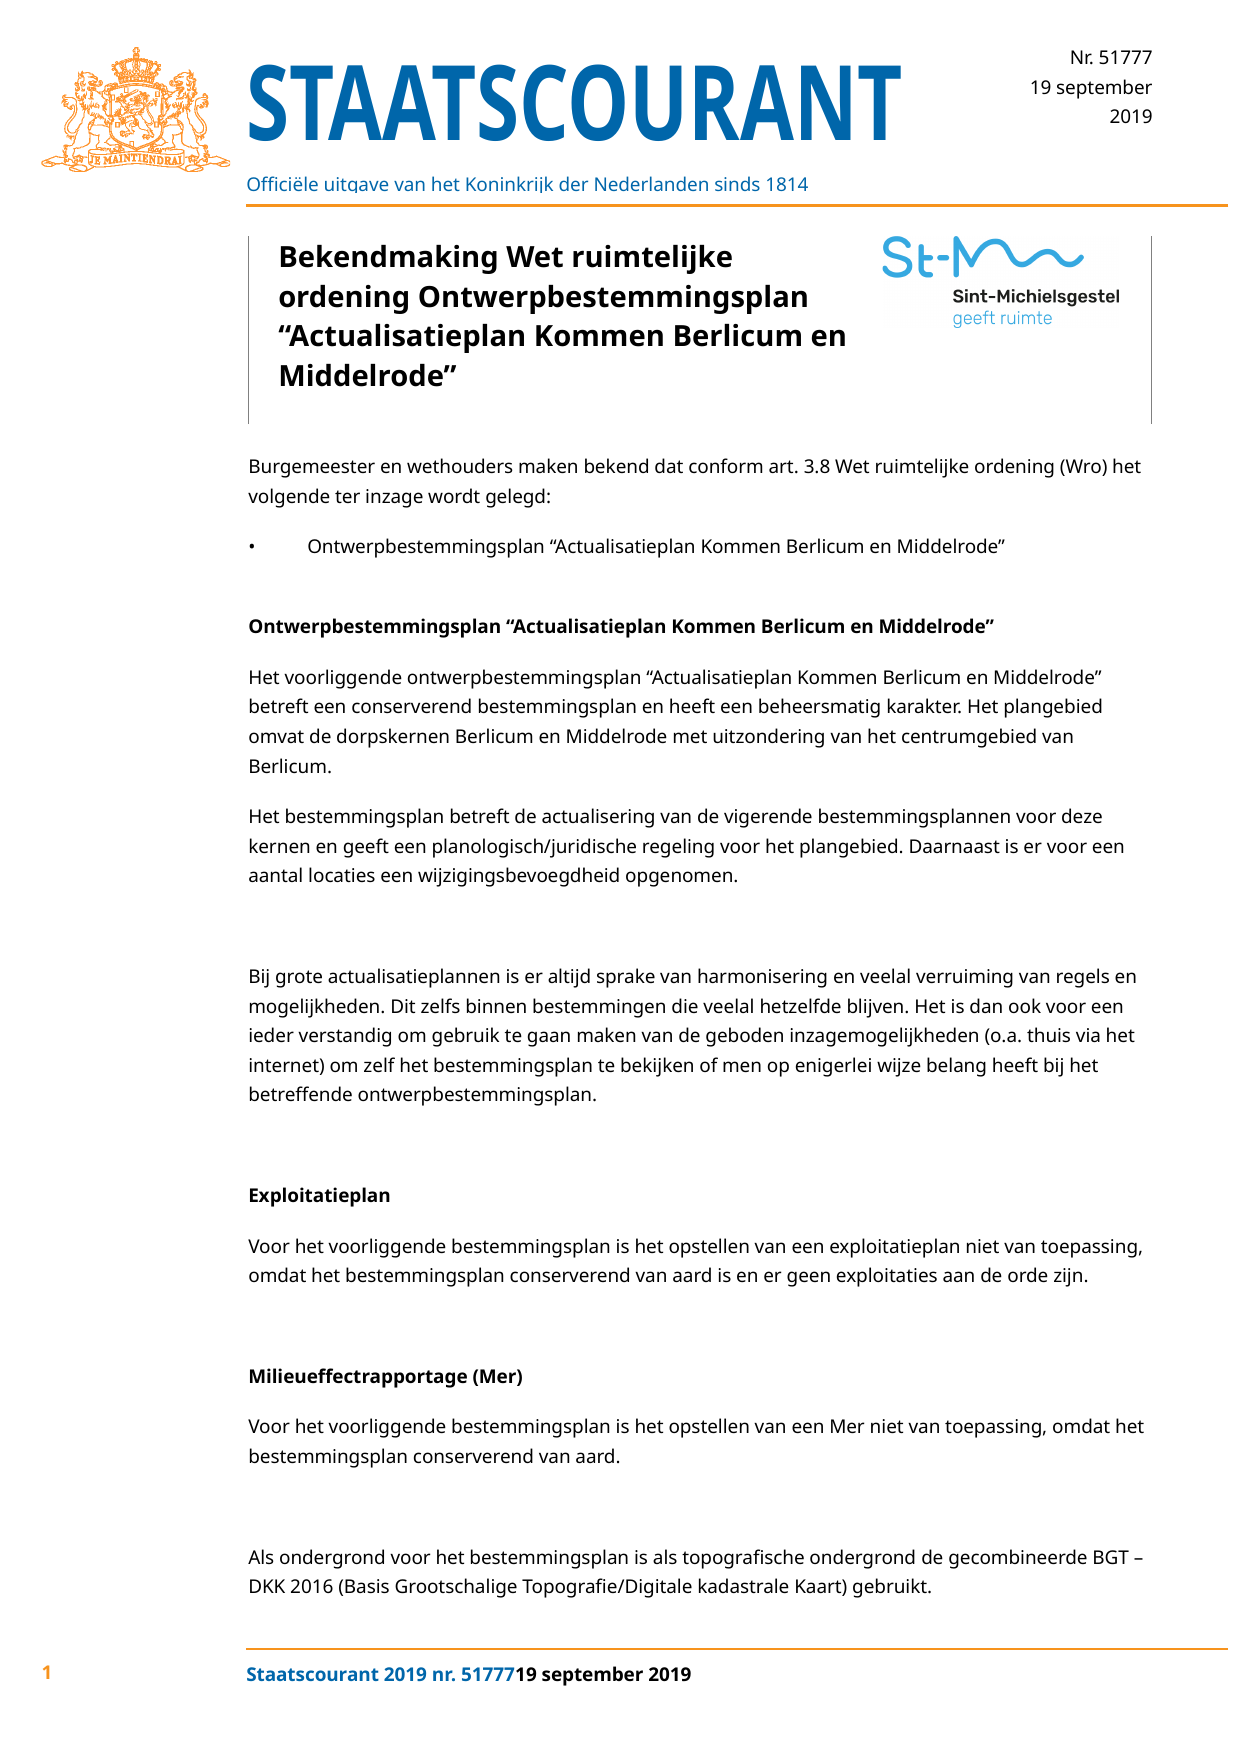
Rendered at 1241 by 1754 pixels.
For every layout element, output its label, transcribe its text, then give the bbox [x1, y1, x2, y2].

picture [882, 236, 1119, 328]
text Burgemeester en wethouders maken bekend dat conform art. 3.8 Wet ruimtelijke ordening (Wro) het volgende ter inzage wordt gelegd: [248, 454, 1152, 509]
table_header Bekendmaking Wet ruimtelijke ordening Ontwerpbestemmingsplan “Actualisatieplan Kommen Berlicum en Middelrode” [249, 236, 850, 424]
picture [41, 47, 231, 172]
text Exploitatieplan [248, 1182, 1152, 1208]
text Als ondergrond voor het bestemmingsplan is als topografische ondergrond de gecombineerde BGT – DKK 2016 (Basis Grootschalige Topografie/Digitale kadastrale Kaart) gebruikt. [248, 1544, 1152, 1599]
text Ontwerpbestemmingsplan “Actualisatieplan Kommen Berlicum en Middelrode” [248, 614, 1152, 639]
text Voor het voorliggende bestemmingsplan is het opstellen van een exploitatieplan niet van toepassing, omdat het bestemmingsplan conserverend van aard is en er geen exploitaties aan de orde zijn. [248, 1233, 1152, 1288]
table_header [850, 236, 1151, 424]
text Bij grote actualisatieplannen is er altijd sprake van harmonisering en veelal verruiming van regels en mogelijkheden. Dit zelfs binnen bestemmingen die veelal hetzelfde blijven. Het is dan ook voor een ieder verstandig om gebruik te gaan maken van de geboden inzagemogelijkheden (o.a. thuis via het internet) om zelf het bestemmingsplan te bekijken of men op enigerlei wijze belang heeft bij het betreffende ontwerpbestemmingsplan. [248, 963, 1152, 1107]
text Milieueffectrapportage (Mer) [248, 1363, 1152, 1389]
text Het bestemmingsplan betreft de actualisering van de vigerende bestemmingsplannen voor deze kernen en geeft een planologisch/juridische regeling voor het plangebied. Daarnaast is er voor een aantal locaties een wijzigingsbevoegdheid opgenomen. [248, 803, 1152, 888]
text Het voorliggende ontwerpbestemmingsplan “Actualisatieplan Kommen Berlicum en Middelrode” betreft een conserverend bestemmingsplan en heeft een beheersmatig karakter. Het plangebied omvat de dorpskernen Berlicum en Middelrode met uitzondering van het centrumgebied van Berlicum. [248, 664, 1152, 778]
list Ontwerpbestemmingsplan “Actualisatieplan Kommen Berlicum en Middelrode” [248, 534, 1152, 559]
text Voor het voorliggende bestemmingsplan is het opstellen van een Mer niet van toepassing, omdat het bestemmingsplan conserverend van aard. [248, 1414, 1152, 1469]
